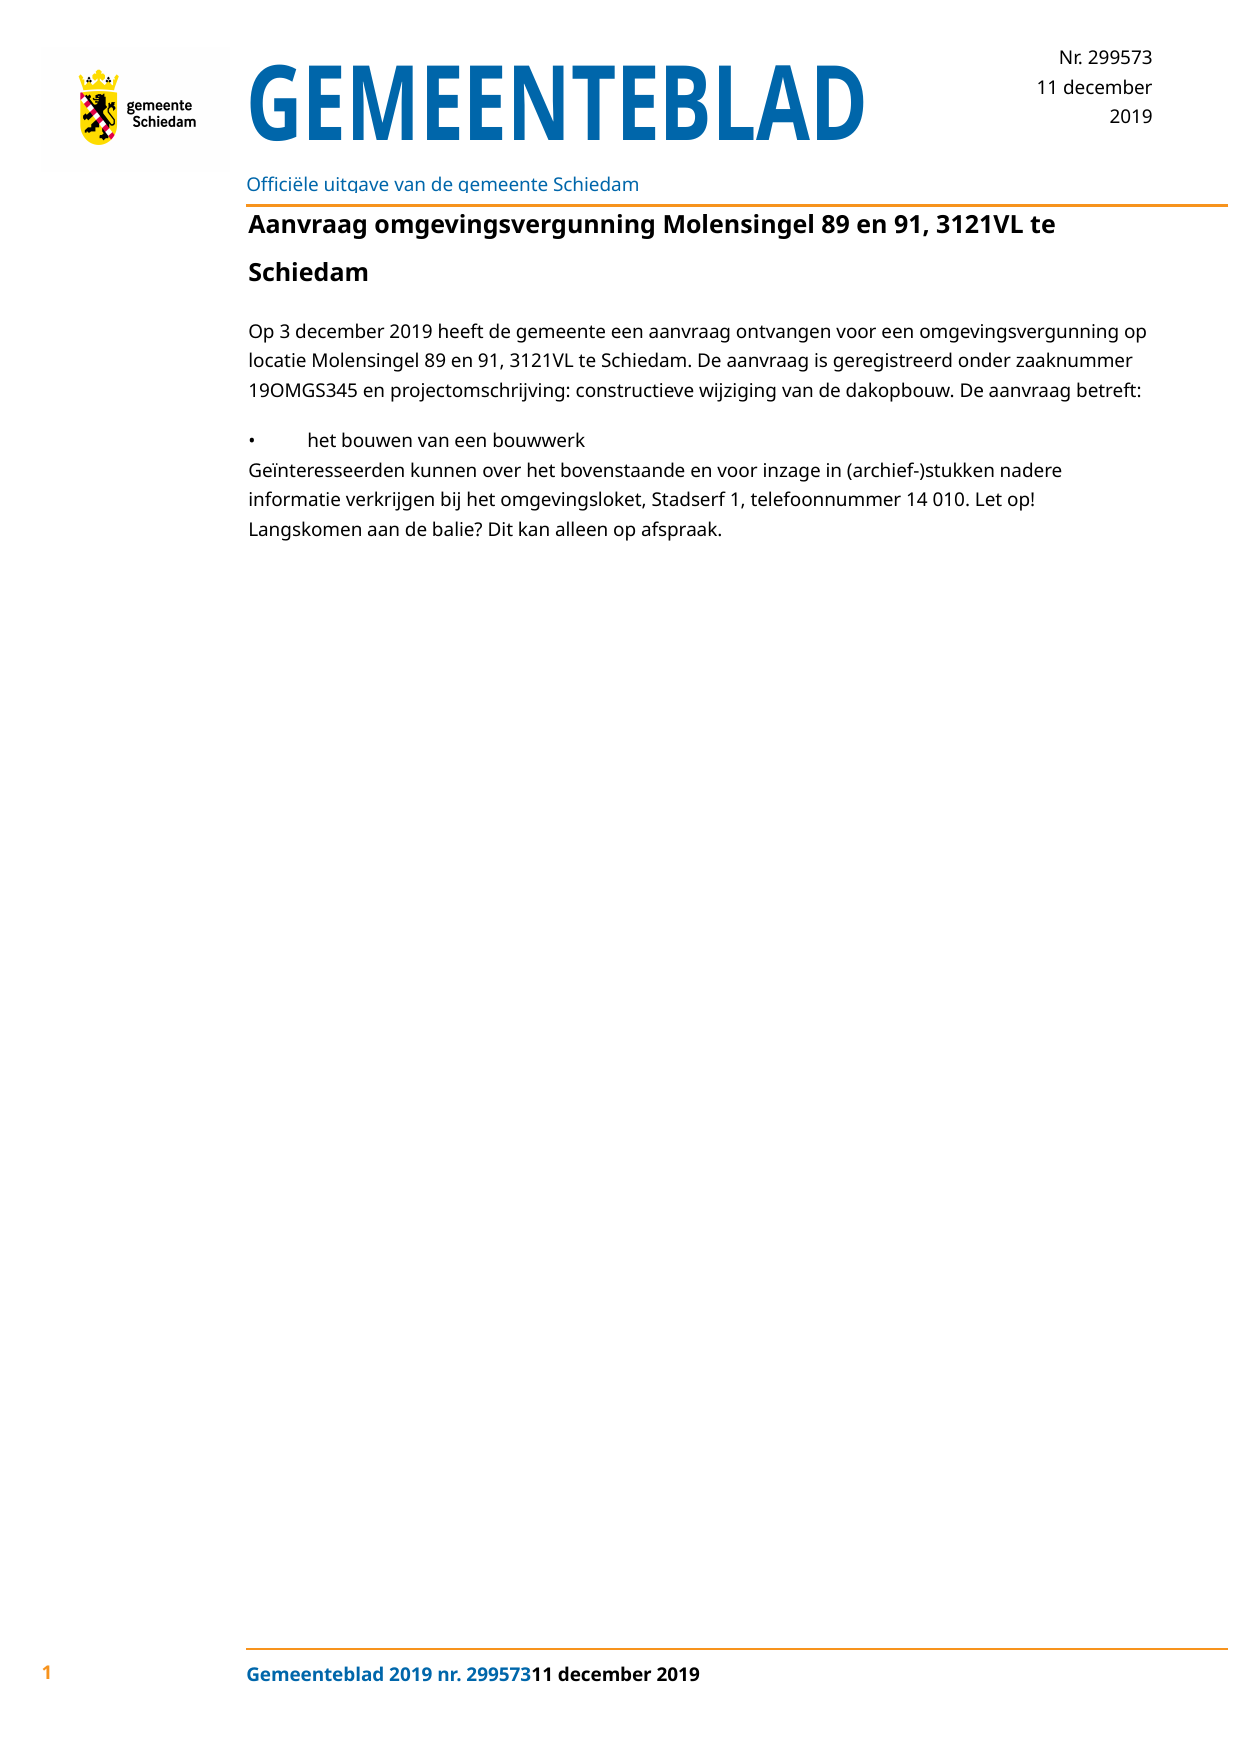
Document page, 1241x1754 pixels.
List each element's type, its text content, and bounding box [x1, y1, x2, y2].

list het bouwen van een bouwwerk [248, 427, 1152, 453]
text Op 3 december 2019 heeft de gemeente een aanvraag ontvangen voor een omgevingsvergunning op locatie Molensingel 89 en 91, 3121VL te Schiedam. De aanvraag is geregistreerd onder zaaknummer 19OMGS345 en projectomschrijving: constructieve wijziging van de dakopbouw. De aanvraag betreft: [248, 318, 1152, 403]
text Geïnteresseerden kunnen over het bovenstaande en voor inzage in (archief-)stukken nadere informatie verkrijgen bij het omgevingsloket, Stadserf 1, telefoonnummer 14 010. Let op! Langskomen aan de balie? Dit kan alleen op afspraak. [248, 457, 1152, 542]
text Aanvraag omgevingsvergunning Molensingel 89 en 91, 3121VL te Schiedam [248, 207, 1152, 288]
picture [41, 47, 231, 172]
